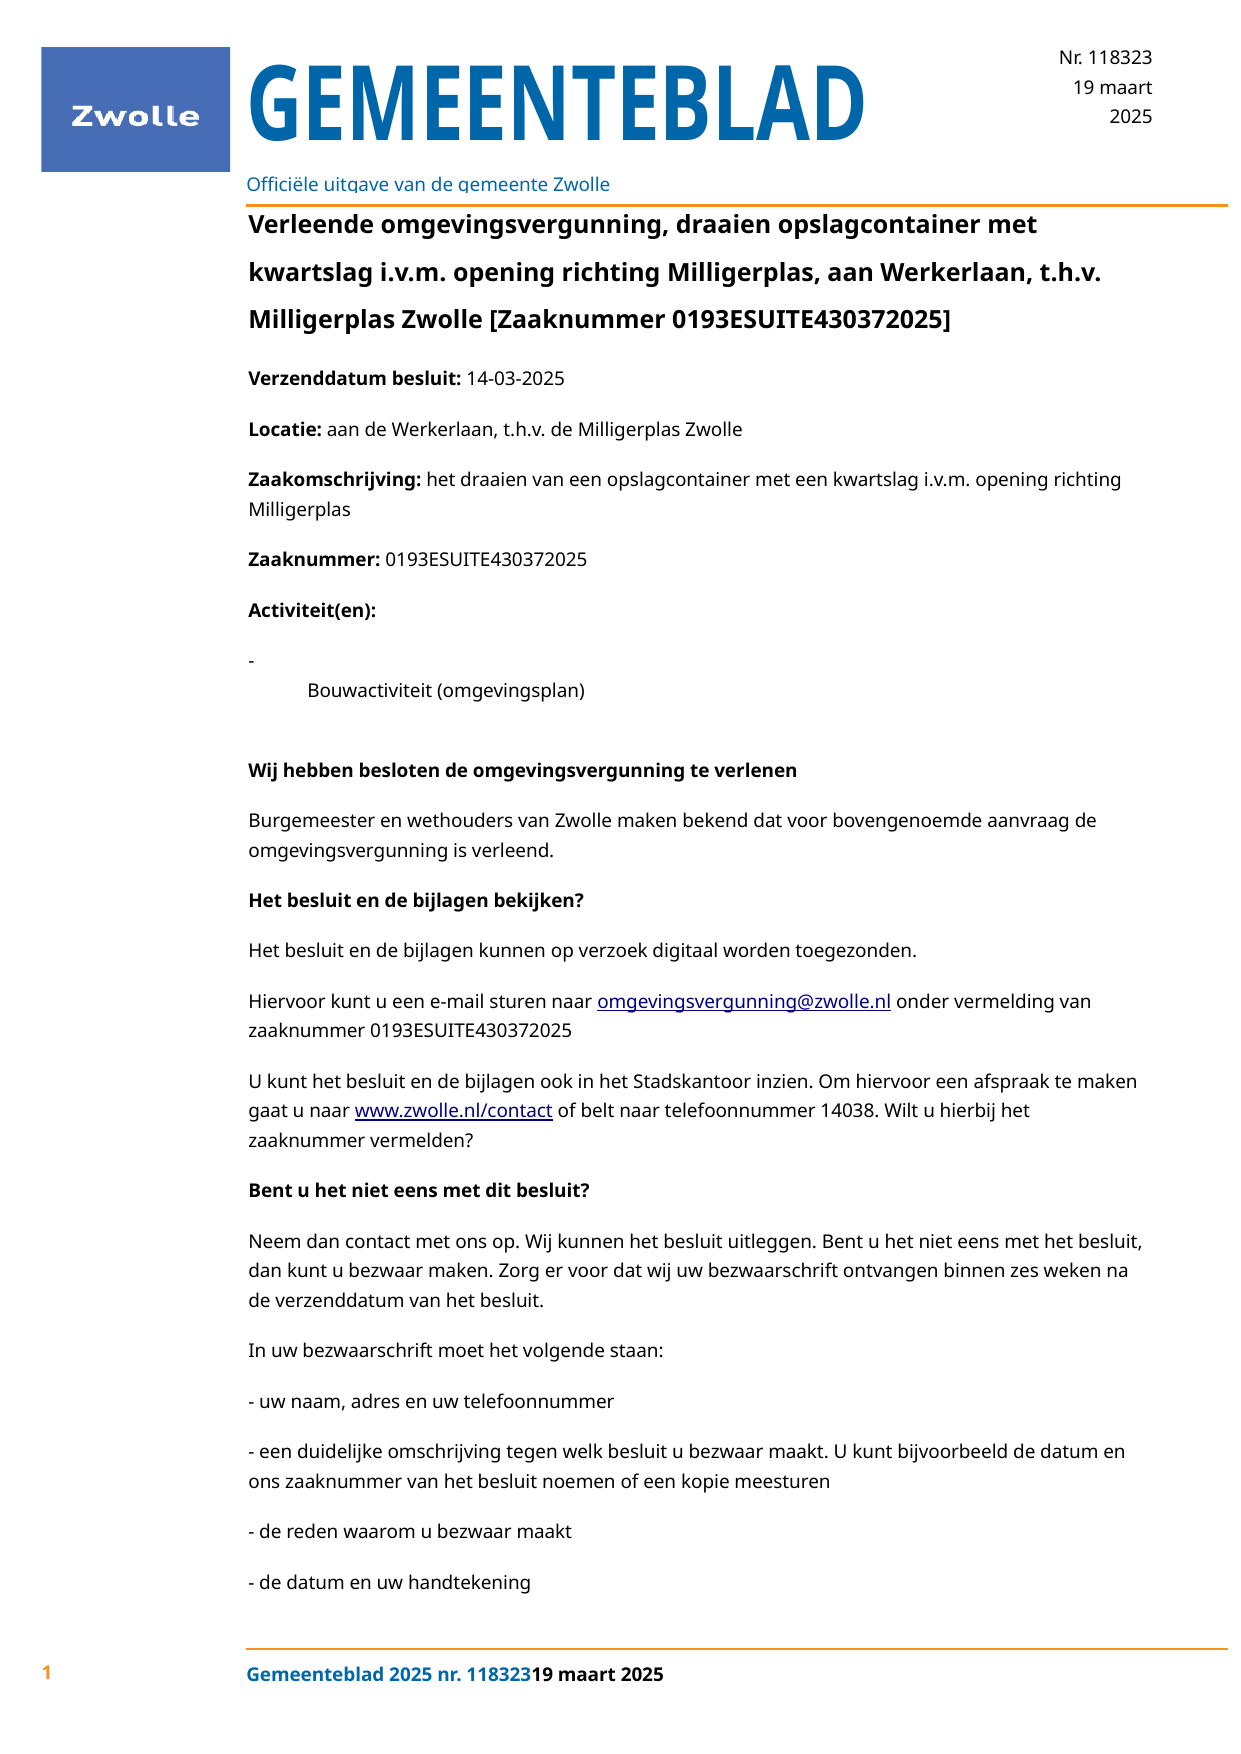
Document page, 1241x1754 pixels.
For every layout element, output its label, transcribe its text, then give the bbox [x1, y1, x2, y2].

text Activiteit(en): [248, 597, 1152, 622]
text Verzenddatum besluit: 14-03-2025 [248, 366, 1152, 391]
text Bent u het niet eens met dit besluit? [248, 1178, 1152, 1203]
text Wij hebben besloten de omgevingsvergunning te verlenen [248, 757, 1152, 782]
text Zaaknummer: 0193ESUITE430372025 [248, 546, 1152, 572]
text Het besluit en de bijlagen kunnen op verzoek digitaal worden toegezonden. [248, 938, 1152, 963]
text Zaakomschrijving: het draaien van een opslagcontainer met een kwartslag i.v.m. opening richting Milligerplas [248, 466, 1152, 522]
text - de reden waarom u bezwaar maakt [248, 1518, 1152, 1544]
text Het besluit en de bijlagen bekijken? [248, 887, 1152, 913]
text - de datum en uw handtekening [248, 1569, 1152, 1594]
picture [41, 47, 231, 172]
text Burgemeester en wethouders van Zwolle maken bekend dat voor bovengenoemde aanvraag de omgevingsvergunning is verleend. [248, 807, 1152, 862]
text Verleende omgevingsvergunning, draaien opslagcontainer met kwartslag i.v.m. opening richting Milligerplas, aan Werkerlaan, t.h.v. Milligerplas Zwolle [Zaaknummer 0193ESUITE430372025] [248, 207, 1152, 336]
text In uw bezwaarschrift moet het volgende staan: [248, 1338, 1152, 1363]
text Neem dan contact met ons op. Wij kunnen het besluit uitleggen. Bent u het niet eens met het besluit, dan kunt u bezwaar maken. Zorg er voor dat wij uw bezwaarschrift ontvangen binnen zes weken na de verzenddatum van het besluit. [248, 1228, 1152, 1313]
text Hiervoor kunt u een e-mail sturen naar omgevingsvergunning@zwolle.nl onder vermelding van zaaknummer 0193ESUITE430372025 [248, 988, 1152, 1043]
text - uw naam, adres en uw telefoonnummer [248, 1388, 1152, 1414]
list Bouwactiviteit (omgevingsplan) [248, 677, 1152, 702]
text Locatie: aan de Werkerlaan, t.h.v. de Milligerplas Zwolle [248, 416, 1152, 442]
text - een duidelijke omschrijving tegen welk besluit u bezwaar maakt. U kunt bijvoorbeeld de datum en ons zaaknummer van het besluit noemen of een kopie meesturen [248, 1438, 1152, 1494]
text U kunt het besluit en de bijlagen ook in het Stadskantoor inzien. Om hiervoor een afspraak te maken gaat u naar www.zwolle.nl/contact of belt naar telefoonnummer 14038. Wilt u hierbij het zaaknummer vermelden? [248, 1068, 1152, 1153]
